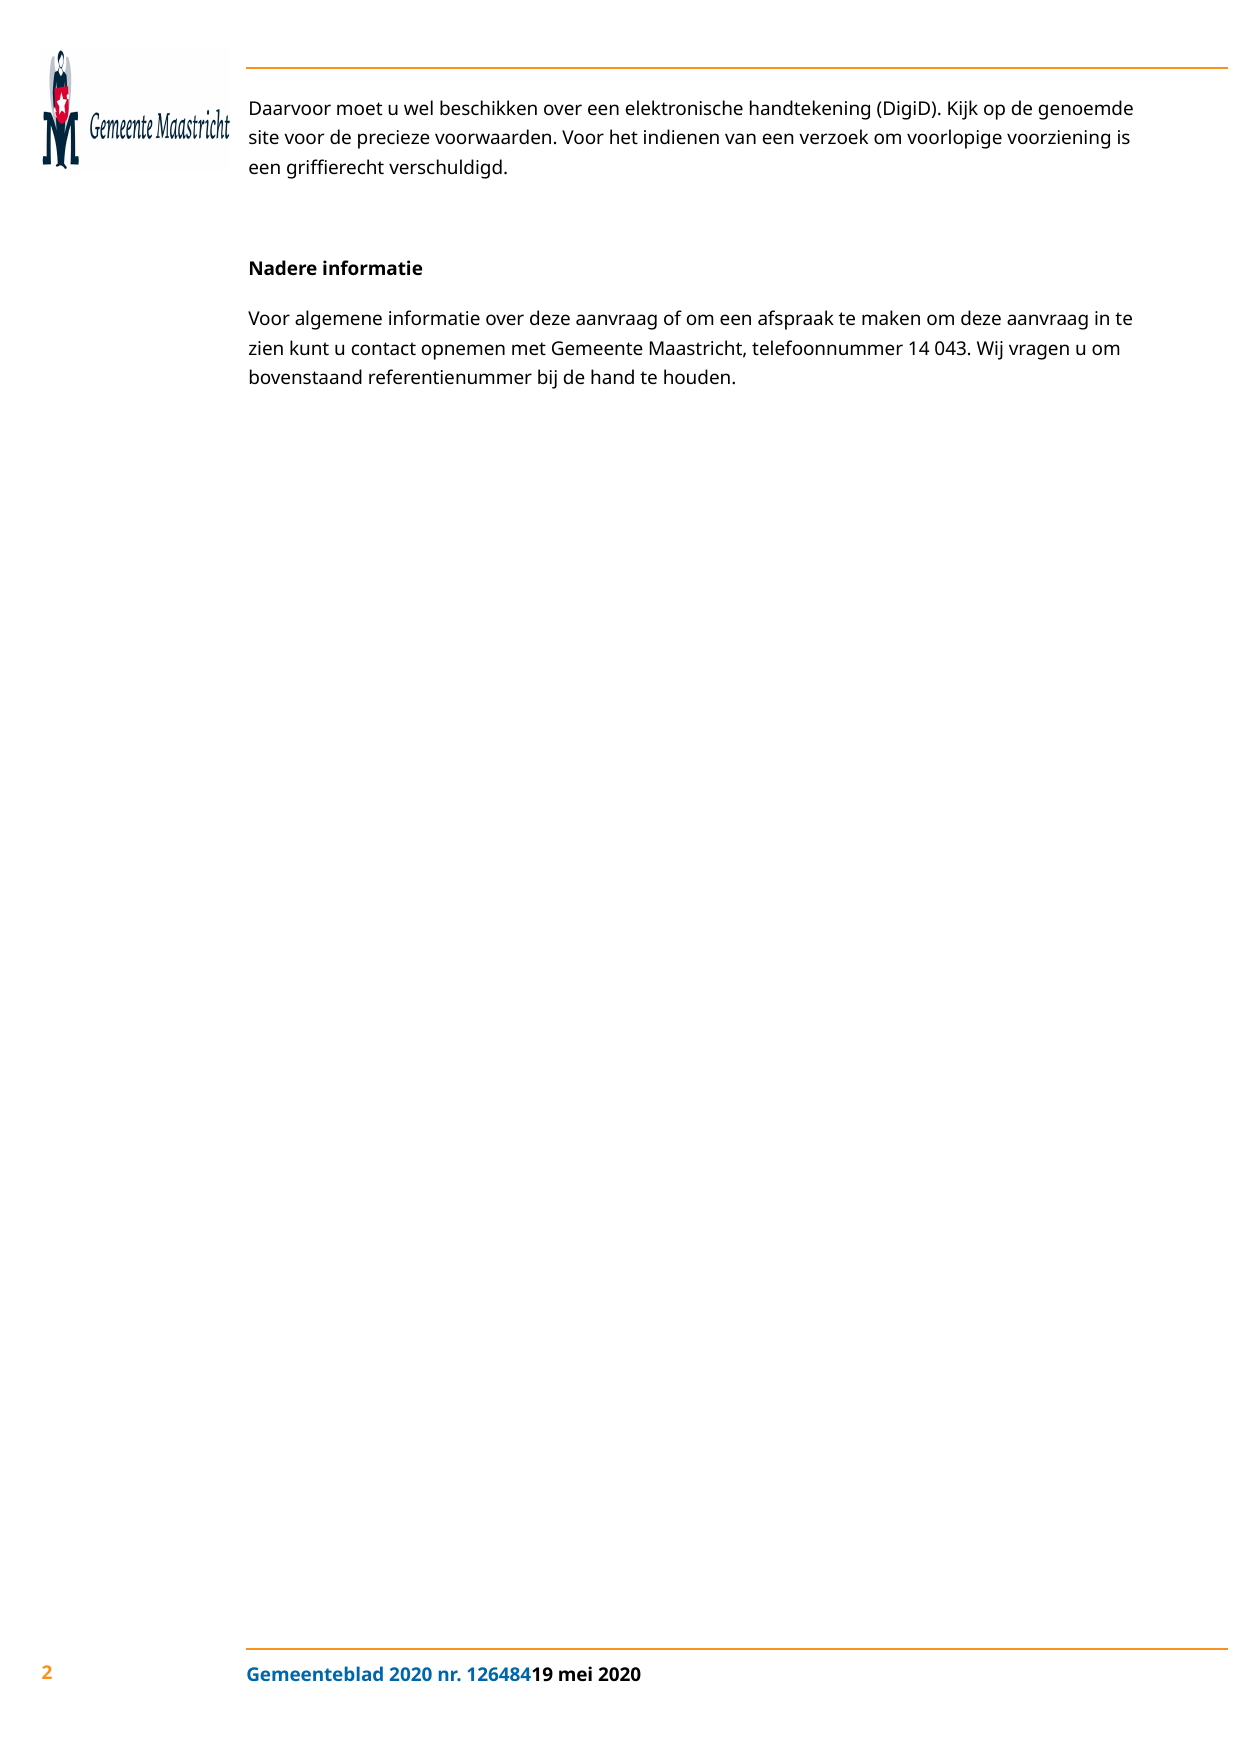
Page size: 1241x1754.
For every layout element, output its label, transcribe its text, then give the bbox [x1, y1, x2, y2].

picture [41, 47, 231, 172]
text Voor algemene informatie over deze aanvraag of om een afspraak te maken om deze aanvraag in te zien kunt u contact opnemen met Gemeente Maastricht, telefoonnummer 14 043. Wij vragen u om bovenstaand referentienummer bij de hand te houden. [248, 305, 1152, 390]
text Daarvoor moet u wel beschikken over een elektronische handtekening (DigiD). Kijk op de genoemde site voor de precieze voorwaarden. Voor het indienen van een verzoek om voorlopige voorziening is een griffierecht verschuldigd. [248, 95, 1152, 180]
text Nadere informatie [248, 255, 1152, 281]
